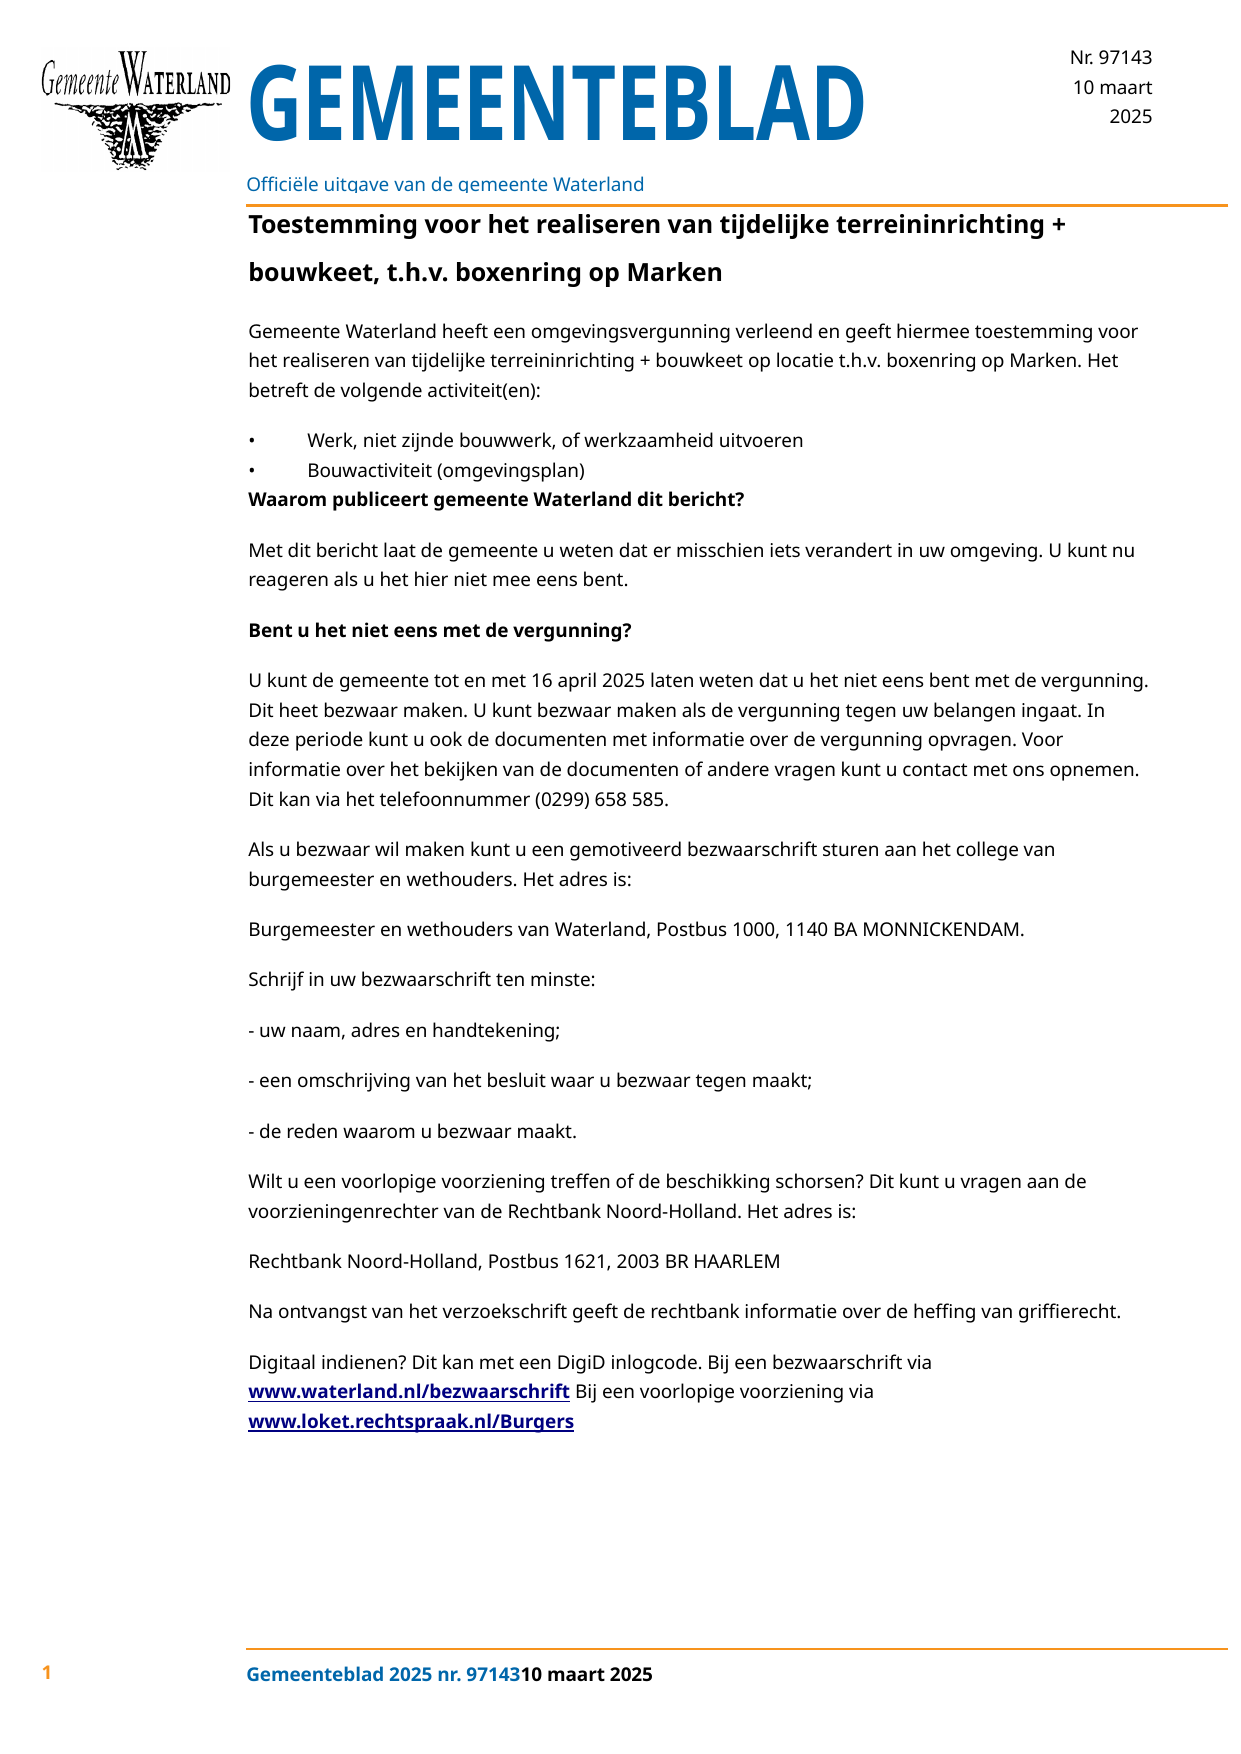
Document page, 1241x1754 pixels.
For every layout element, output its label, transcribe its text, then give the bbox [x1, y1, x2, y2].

text - de reden waarom u bezwaar maakt. [248, 1118, 1152, 1144]
text Als u bezwaar wil maken kunt u een gemotiveerd bezwaarschrift sturen aan het college van burgemeester en wethouders. Het adres is: [248, 836, 1152, 892]
text Digitaal indienen? Dit kan met een DigiD inlogcode. Bij een bezwaarschrift via www.waterland.nl/bezwaarschrift Bij een voorlopige voorziening via www.loket.rechtspraak.nl/Burgers [248, 1349, 1152, 1434]
text Burgemeester en wethouders van Waterland, Postbus 1000, 1140 BA MONNICKENDAM. [248, 916, 1152, 942]
picture [41, 47, 231, 172]
text Toestemming voor het realiseren van tijdelijke terreininrichting + bouwkeet, t.h.v. boxenring op Marken [248, 207, 1152, 288]
text U kunt de gemeente tot en met 16 april 2025 laten weten dat u het niet eens bent met de vergunning. Dit heet bezwaar maken. U kunt bezwaar maken als de vergunning tegen uw belangen ingaat. In deze periode kunt u ook de documenten met informatie over de vergunning opvragen. Voor informatie over het bekijken van de documenten of andere vragen kunt u contact met ons opnemen. Dit kan via het telefoonnummer (0299) 658 585. [248, 667, 1152, 812]
text Gemeente Waterland heeft een omgevingsvergunning verleend en geeft hiermee toestemming voor het realiseren van tijdelijke terreininrichting + bouwkeet op locatie t.h.v. boxenring op Marken. Het betreft de volgende activiteit(en): [248, 318, 1152, 403]
text Wilt u een voorlopige voorziening treffen of de beschikking schorsen? Dit kunt u vragen aan de voorzieningenrechter van de Rechtbank Noord-Holland. Het adres is: [248, 1168, 1152, 1224]
text - een omschrijving van het besluit waar u bezwaar tegen maakt; [248, 1067, 1152, 1093]
text Bent u het niet eens met de vergunning? [248, 617, 1152, 643]
text Schrijf in uw bezwaarschrift ten minste: [248, 967, 1152, 992]
list Bouwactiviteit (omgevingsplan) [248, 457, 1152, 483]
text Na ontvangst van het verzoekschrift geeft de rechtbank informatie over de heffing van griffierecht. [248, 1299, 1152, 1324]
text Met dit bericht laat de gemeente u weten dat er misschien iets verandert in uw omgeving. U kunt nu reageren als u het hier niet mee eens bent. [248, 537, 1152, 592]
text Waarom publiceert gemeente Waterland dit bericht? [248, 487, 1152, 512]
text Rechtbank Noord-Holland, Postbus 1621, 2003 BR HAARLEM [248, 1248, 1152, 1274]
list Werk, niet zijnde bouwwerk, of werkzaamheid uitvoeren [248, 427, 1152, 453]
text - uw naam, adres en handtekening; [248, 1017, 1152, 1043]
